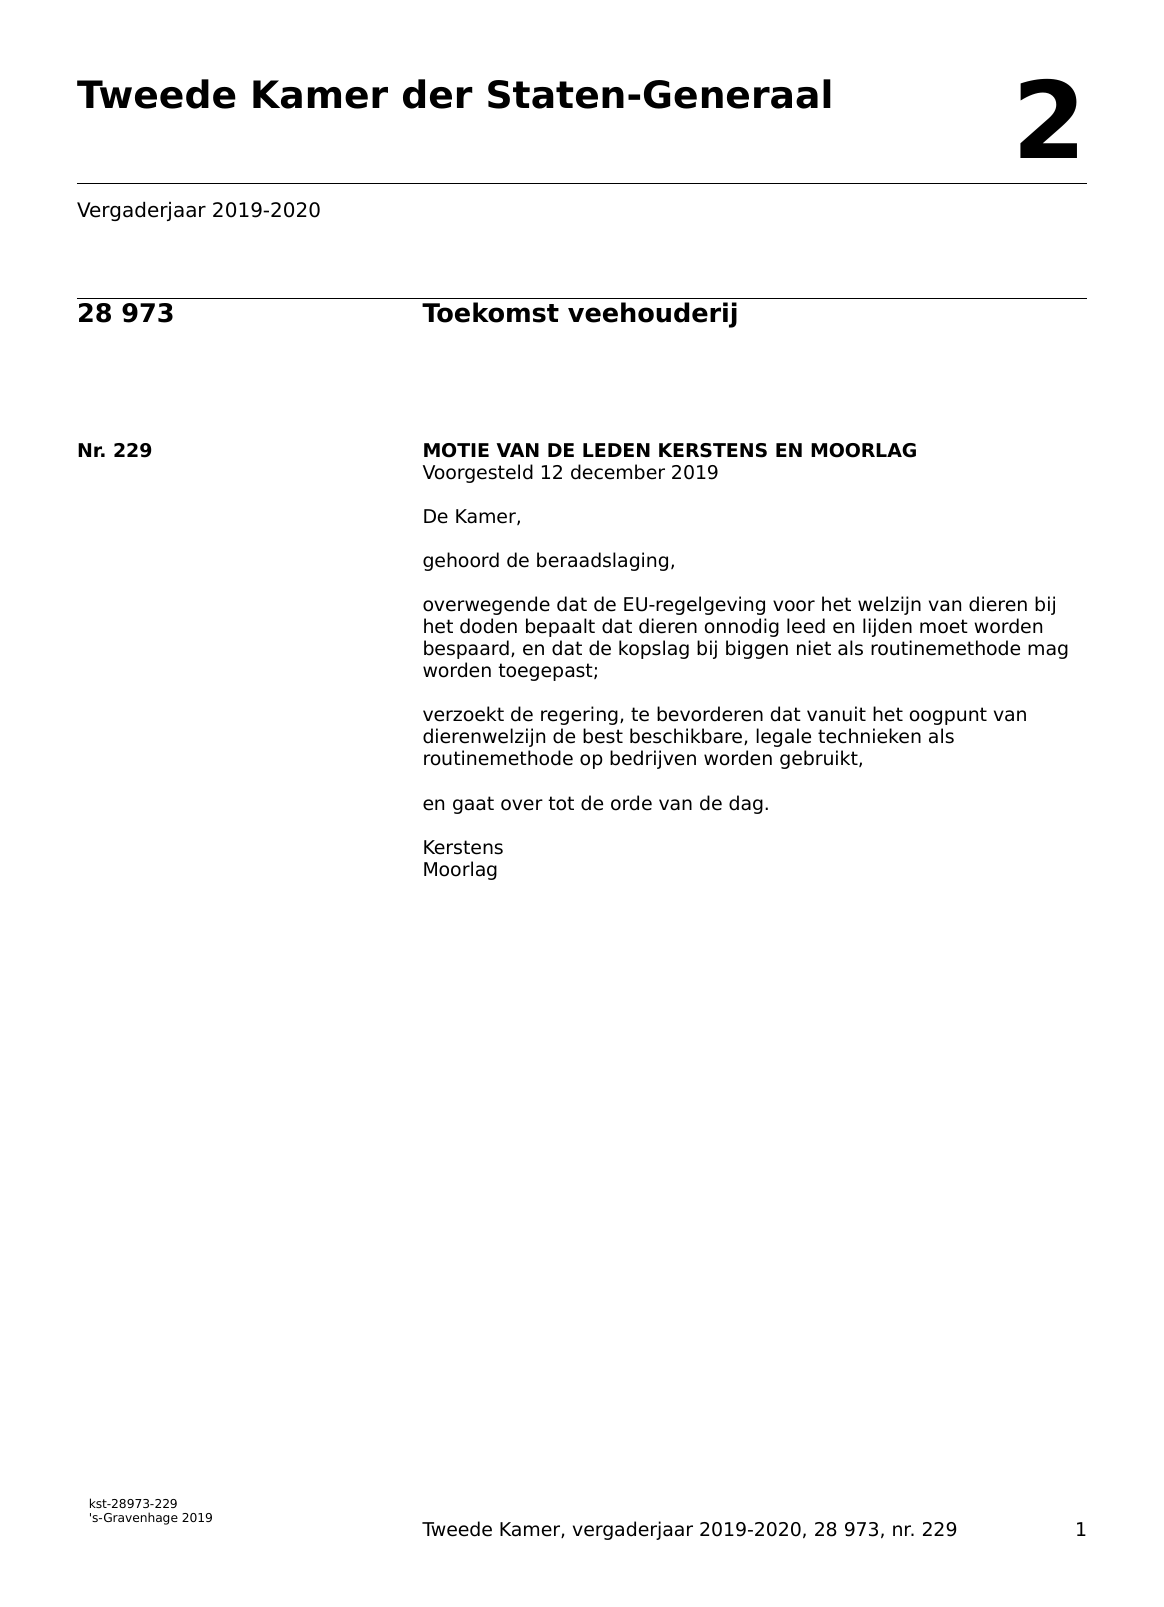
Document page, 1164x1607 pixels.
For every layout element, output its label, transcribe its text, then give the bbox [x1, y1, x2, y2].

subtitle 28 973 Toekomst veehouderij [77, 299, 1087, 329]
table_header 2 [886, 59, 1087, 183]
text 's-Gravenhage 2019 [88, 1511, 323, 1525]
text Voorgesteld 12 december 2019 [422, 462, 1087, 484]
text Kerstens [422, 837, 1087, 858]
text De Kamer, [422, 506, 1087, 528]
text gehoord de beraadslaging, [422, 550, 1087, 572]
subtitle Nr. 229 MOTIE VAN DE LEDEN KERSTENS EN MOORLAG [77, 440, 1087, 462]
text overwegende dat de EU-regelgeving voor het welzijn van dieren bij het doden bepaalt dat dieren onnodig leed en lijden moet worden bespaard, en dat de kopslag bij biggen niet als routinemethode mag worden toegepast; [422, 594, 1087, 682]
text en gaat over tot de orde van de dag. [422, 792, 1087, 814]
table_header Tweede Kamer der Staten-Generaal [77, 59, 886, 183]
text Moorlag [422, 858, 1087, 881]
text kst-28973-229 [88, 1497, 323, 1511]
text verzoekt de regering, te bevorderen dat vanuit het oogpunt van dierenwelzijn de best beschikbare, legale technieken als routinemethode op bedrijven worden gebruikt, [422, 704, 1087, 770]
table_cell Vergaderjaar 2019-2020 [77, 184, 1087, 298]
